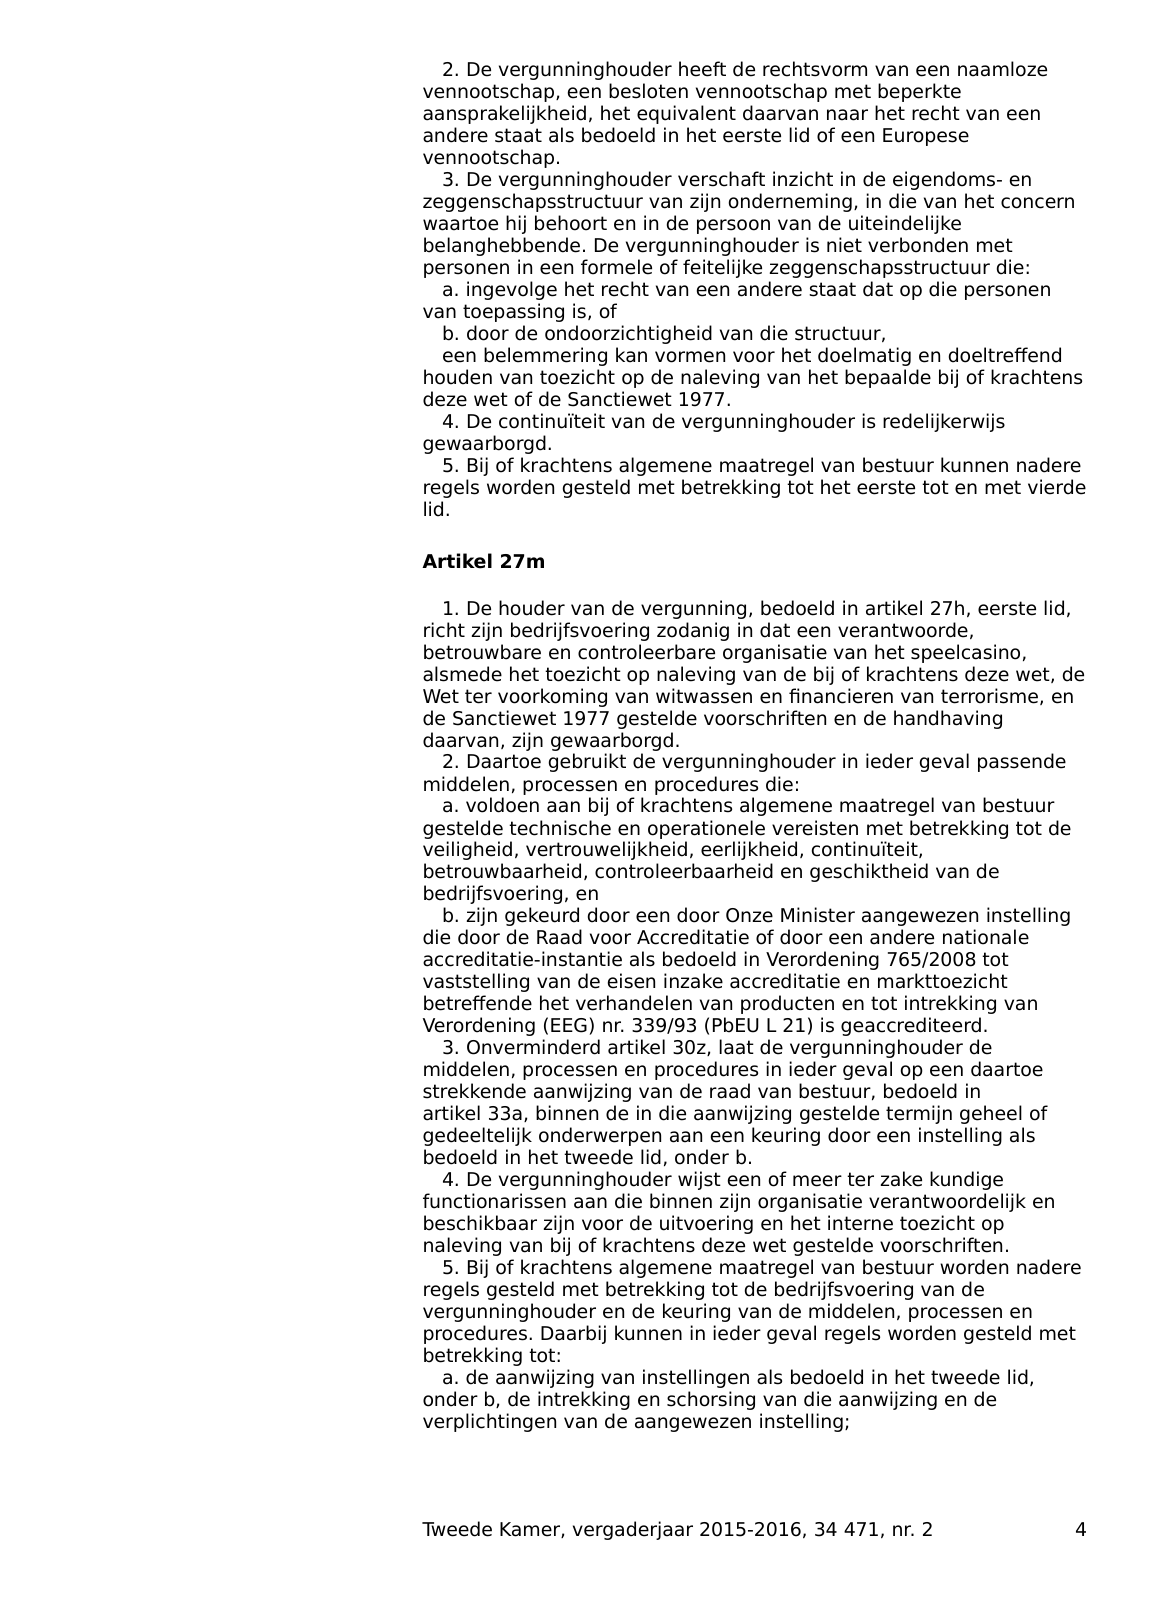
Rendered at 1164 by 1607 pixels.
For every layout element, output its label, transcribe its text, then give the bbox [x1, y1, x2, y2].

text 3. De vergunninghouder verschaft inzicht in de eigendoms- en zeggenschapsstructuur van zijn onderneming, in die van het concern waartoe hij behoort en in de persoon van de uiteindelijke belanghebbende. De vergunninghouder is niet verbonden met personen in een formele of feitelijke zeggenschapsstructuur die: [422, 169, 1087, 279]
text 4. De vergunninghouder wijst een of meer ter zake kundige functionarissen aan die binnen zijn organisatie verantwoordelijk en beschikbaar zijn voor de uitvoering en het interne toezicht op naleving van bij of krachtens deze wet gestelde voorschriften. [422, 1169, 1087, 1257]
text a. de aanwijzing van instellingen als bedoeld in het tweede lid, onder b, de intrekking en schorsing van die aanwijzing en de verplichtingen van de aangewezen instelling; [422, 1367, 1087, 1433]
text 2. Daartoe gebruikt de vergunninghouder in ieder geval passende middelen, processen en procedures die: [422, 751, 1087, 795]
text 2. De vergunninghouder heeft de rechtsvorm van een naamloze vennootschap, een besloten vennootschap met beperkte aansprakelijkheid, het equivalent daarvan naar het recht van een andere staat als bedoeld in het eerste lid of een Europese vennootschap. [422, 59, 1087, 169]
subtitle Artikel 27m [422, 551, 1087, 573]
text a. voldoen aan bij of krachtens algemene maatregel van bestuur gestelde technische en operationele vereisten met betrekking tot de veiligheid, vertrouwelijkheid, eerlijkheid, continuïteit, betrouwbaarheid, controleerbaarheid en geschiktheid van de bedrijfsvoering, en [422, 795, 1087, 905]
text 4. De continuïteit van de vergunninghouder is redelijkerwijs gewaarborgd. [422, 411, 1087, 455]
text 5. Bij of krachtens algemene maatregel van bestuur kunnen nadere regels worden gesteld met betrekking tot het eerste tot en met vierde lid. [422, 455, 1087, 521]
text b. zijn gekeurd door een door Onze Minister aangewezen instelling die door de Raad voor Accreditatie of door een andere nationale accreditatie-instantie als bedoeld in Verordening 765/2008 tot vaststelling van de eisen inzake accreditatie en markttoezicht betreffende het verhandelen van producten en tot intrekking van Verordening (EEG) nr. 339/93 (PbEU L 21) is geaccrediteerd. [422, 905, 1087, 1037]
text 3. Onverminderd artikel 30z, laat de vergunninghouder de middelen, processen en procedures in ieder geval op een daartoe strekkende aanwijzing van de raad van bestuur, bedoeld in artikel 33a, binnen de in die aanwijzing gestelde termijn geheel of gedeeltelijk onderwerpen aan een keuring door een instelling als bedoeld in het tweede lid, onder b. [422, 1037, 1087, 1169]
text b. door de ondoorzichtigheid van die structuur, [422, 323, 1087, 345]
text a. ingevolge het recht van een andere staat dat op die personen van toepassing is, of [422, 279, 1087, 323]
text een belemmering kan vormen voor het doelmatig en doeltreffend houden van toezicht op de naleving van het bepaalde bij of krachtens deze wet of de Sanctiewet 1977. [422, 345, 1087, 411]
text 5. Bij of krachtens algemene maatregel van bestuur worden nadere regels gesteld met betrekking tot de bedrijfsvoering van de vergunninghouder en de keuring van de middelen, processen en procedures. Daarbij kunnen in ieder geval regels worden gesteld met betrekking tot: [422, 1257, 1087, 1367]
text 1. De houder van de vergunning, bedoeld in artikel 27h, eerste lid, richt zijn bedrijfsvoering zodanig in dat een verantwoorde, betrouwbare en controleerbare organisatie van het speelcasino, alsmede het toezicht op naleving van de bij of krachtens deze wet, de Wet ter voorkoming van witwassen en financieren van terrorisme, en de Sanctiewet 1977 gestelde voorschriften en de handhaving daarvan, zijn gewaarborgd. [422, 598, 1087, 751]
